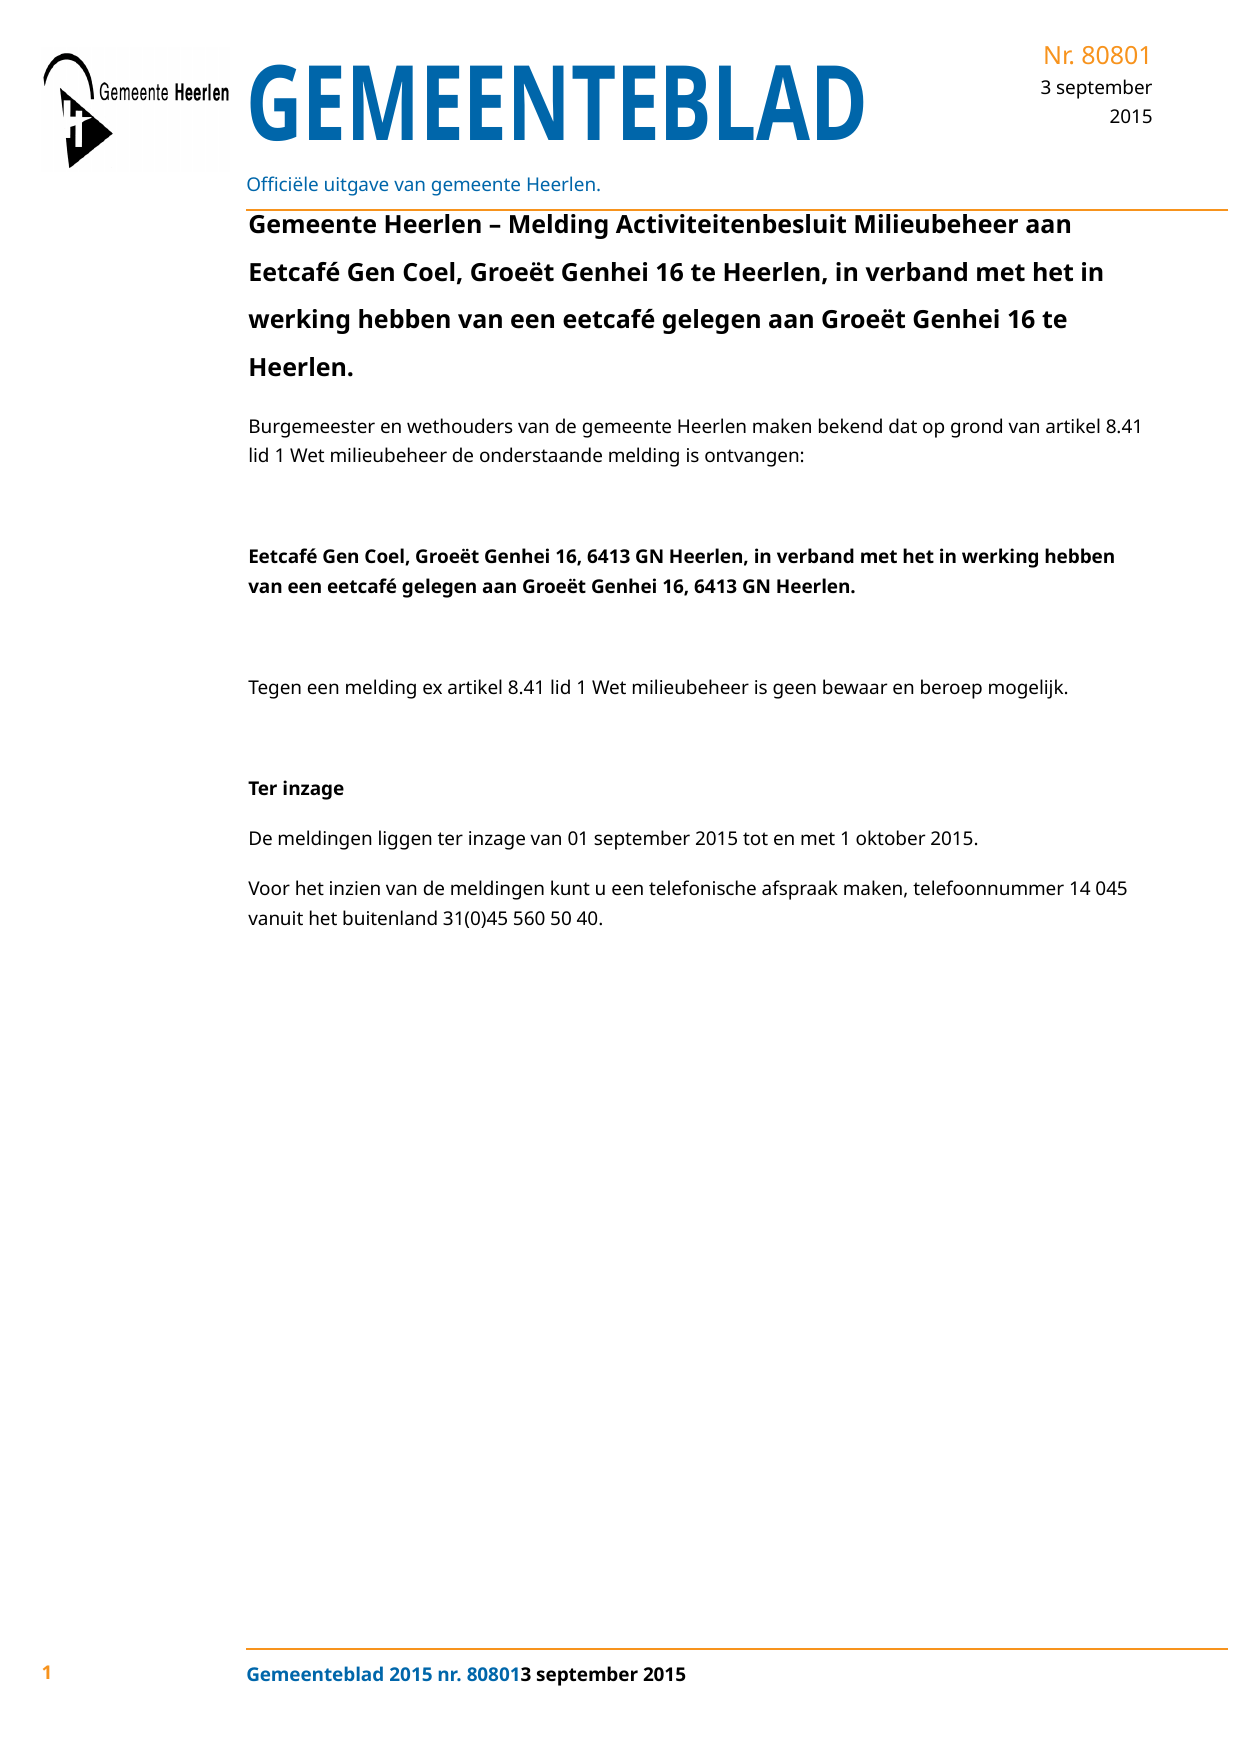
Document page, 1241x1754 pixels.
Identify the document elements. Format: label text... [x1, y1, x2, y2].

text Gemeente Heerlen – Melding Activiteitenbesluit Milieubeheer aan Eetcafé Gen Coel, Groeët Genhei 16 te Heerlen, in verband met het in werking hebben van een eetcafé gelegen aan Groeët Genhei 16 te Heerlen. [248, 211, 1152, 384]
picture [41, 47, 231, 172]
text De meldingen liggen ter inzage van 01 september 2015 tot en met 1 oktober 2015. [248, 825, 1152, 851]
text Burgemeester en wethouders van de gemeente Heerlen maken bekend dat op grond van artikel 8.41 lid 1 Wet milieubeheer de onderstaande melding is ontvangen: [248, 413, 1152, 468]
text Tegen een melding ex artikel 8.41 lid 1 Wet milieubeheer is geen bewaar en beroep mogelijk. [248, 674, 1152, 700]
text Eetcafé Gen Coel, Groeët Genhei 16, 6413 GN Heerlen, in verband met het in werking hebben van een eetcafé gelegen aan Groeët Genhei 16, 6413 GN Heerlen. [248, 543, 1152, 599]
text Ter inzage [248, 775, 1152, 801]
text Voor het inzien van de meldingen kunt u een telefonische afspraak maken, telefoonnummer 14 045 vanuit het buitenland 31(0)45 560 50 40. [248, 876, 1152, 931]
